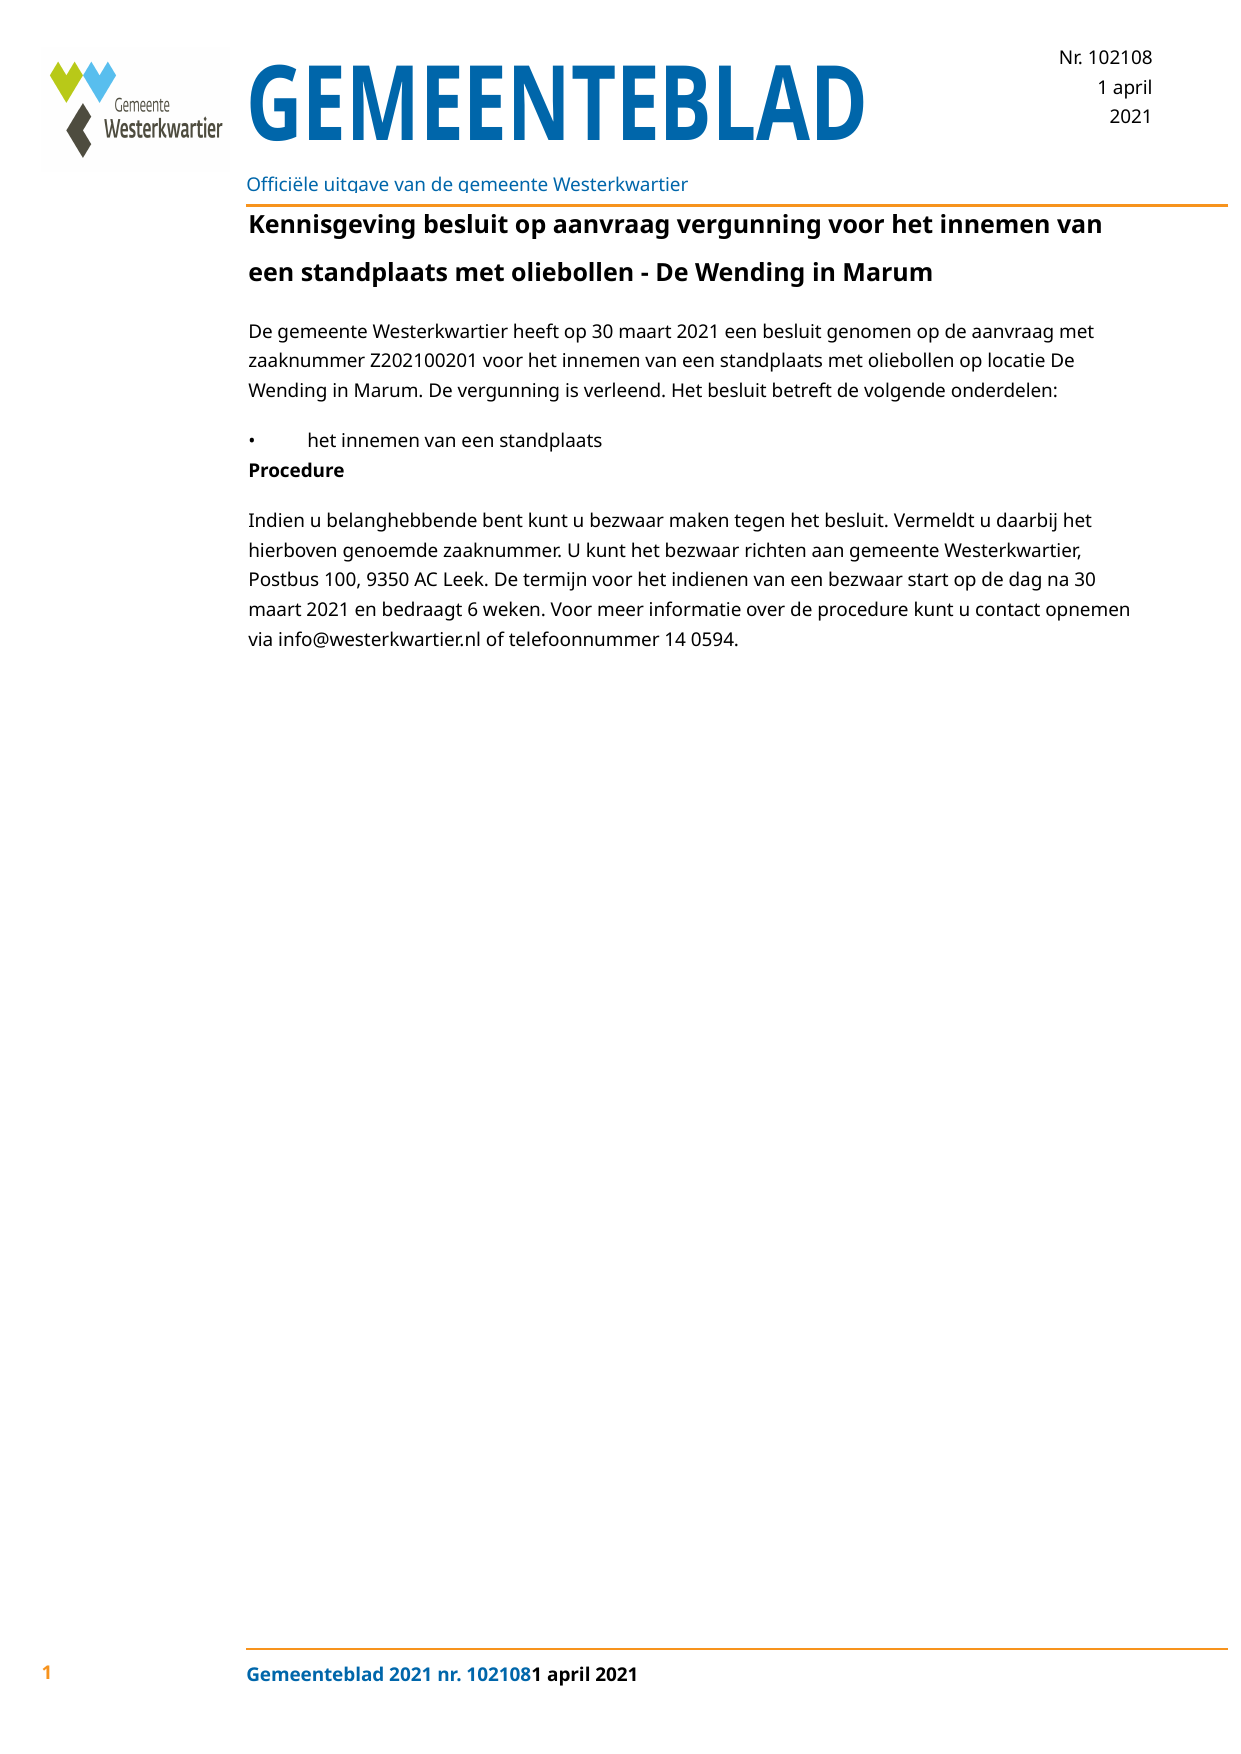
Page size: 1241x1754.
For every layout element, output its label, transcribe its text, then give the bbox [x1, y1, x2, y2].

picture [41, 47, 231, 172]
text Indien u belanghebbende bent kunt u bezwaar maken tegen het besluit. Vermeldt u daarbij het hierboven genoemde zaaknummer. U kunt het bezwaar richten aan gemeente Westerkwartier, Postbus 100, 9350 AC Leek. De termijn voor het indienen van een bezwaar start op de dag na 30 maart 2021 en bedraagt 6 weken. Voor meer informatie over de procedure kunt u contact opnemen via info@westerkwartier.nl of telefoonnummer 14 0594. [248, 507, 1152, 652]
text Procedure [248, 457, 1152, 483]
list het innemen van een standplaats [248, 427, 1152, 453]
text De gemeente Westerkwartier heeft op 30 maart 2021 een besluit genomen op de aanvraag met zaaknummer Z202100201 voor het innemen van een standplaats met oliebollen op locatie De Wending in Marum. De vergunning is verleend. Het besluit betreft de volgende onderdelen: [248, 318, 1152, 403]
text Kennisgeving besluit op aanvraag vergunning voor het innemen van een standplaats met oliebollen - De Wending in Marum [248, 207, 1152, 288]
